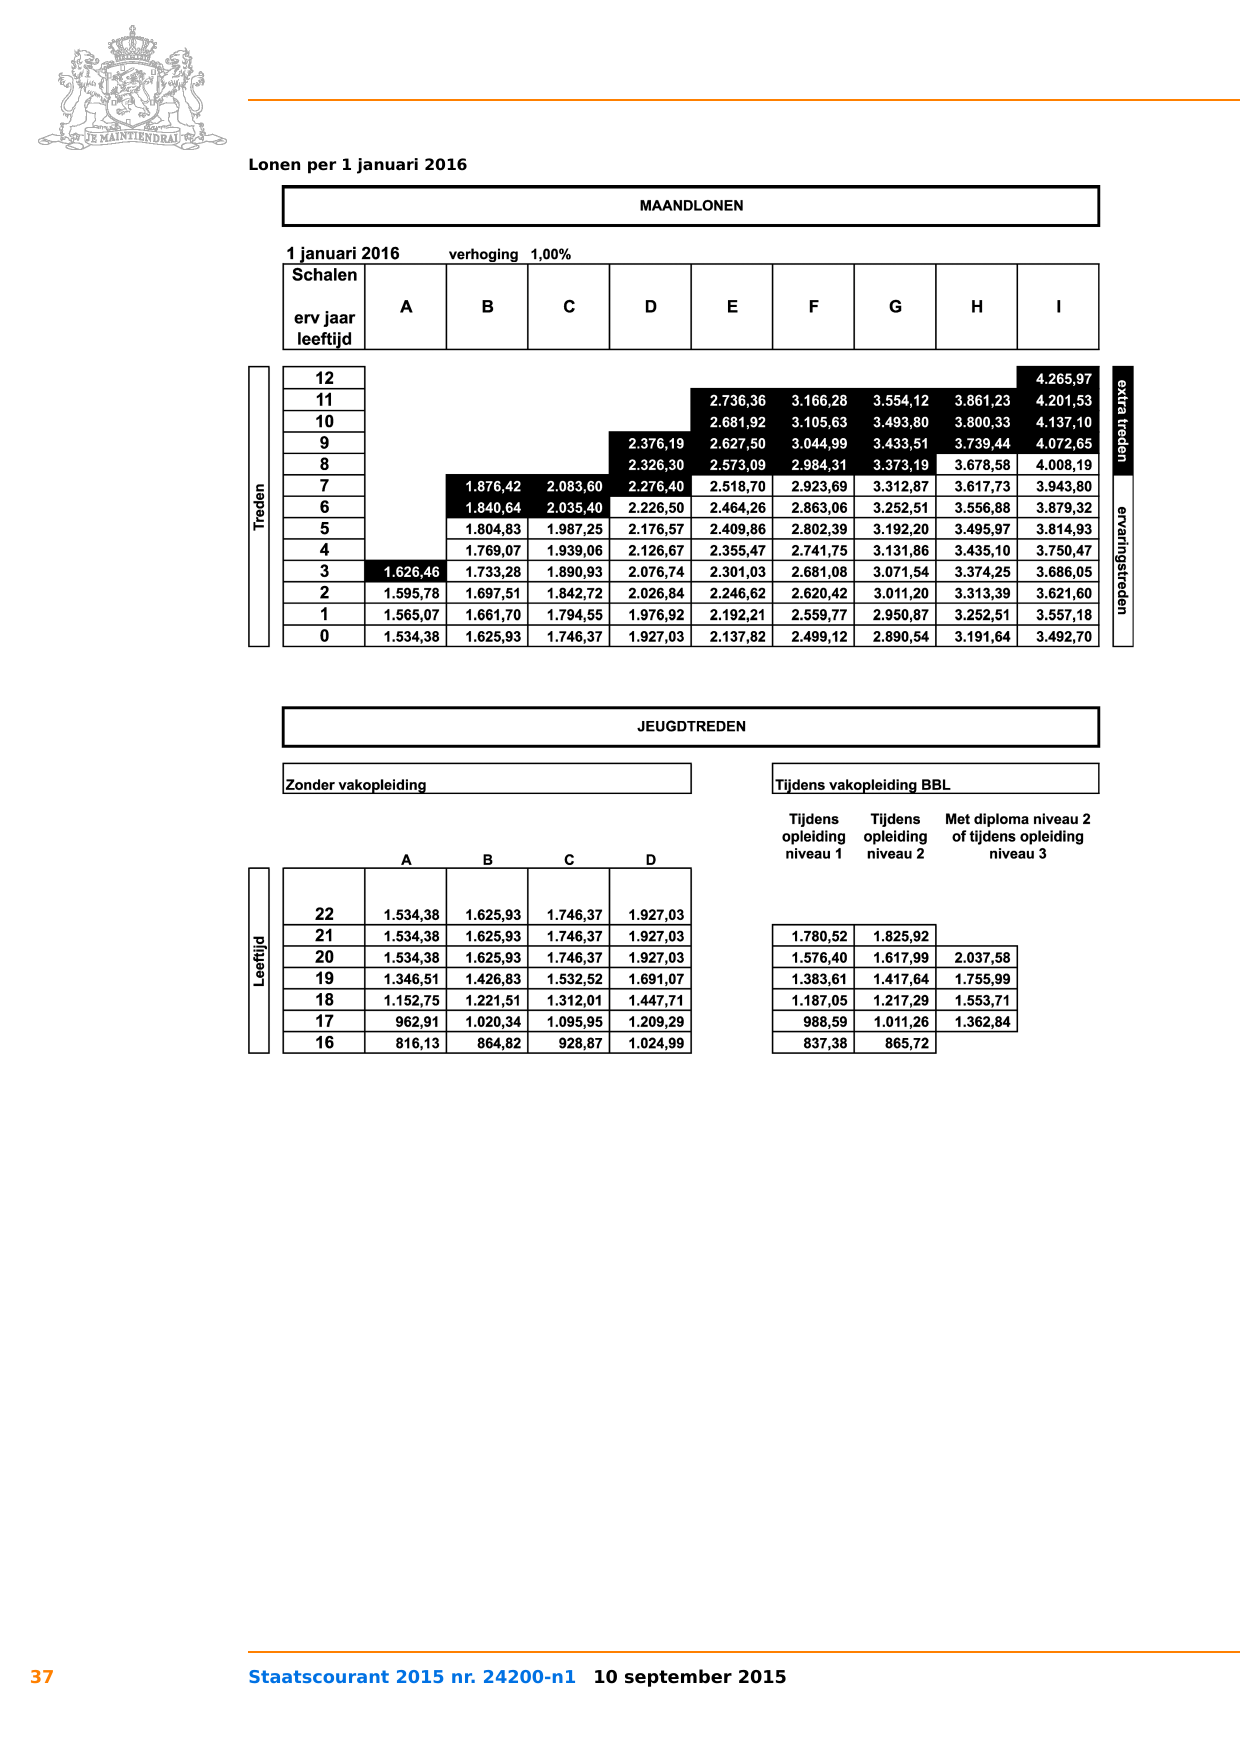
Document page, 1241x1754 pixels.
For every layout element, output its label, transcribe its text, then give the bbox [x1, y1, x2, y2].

picture [248, 185, 1134, 1054]
picture [38, 25, 227, 150]
text Lonen per 1 januari 2016 [248, 156, 1134, 174]
